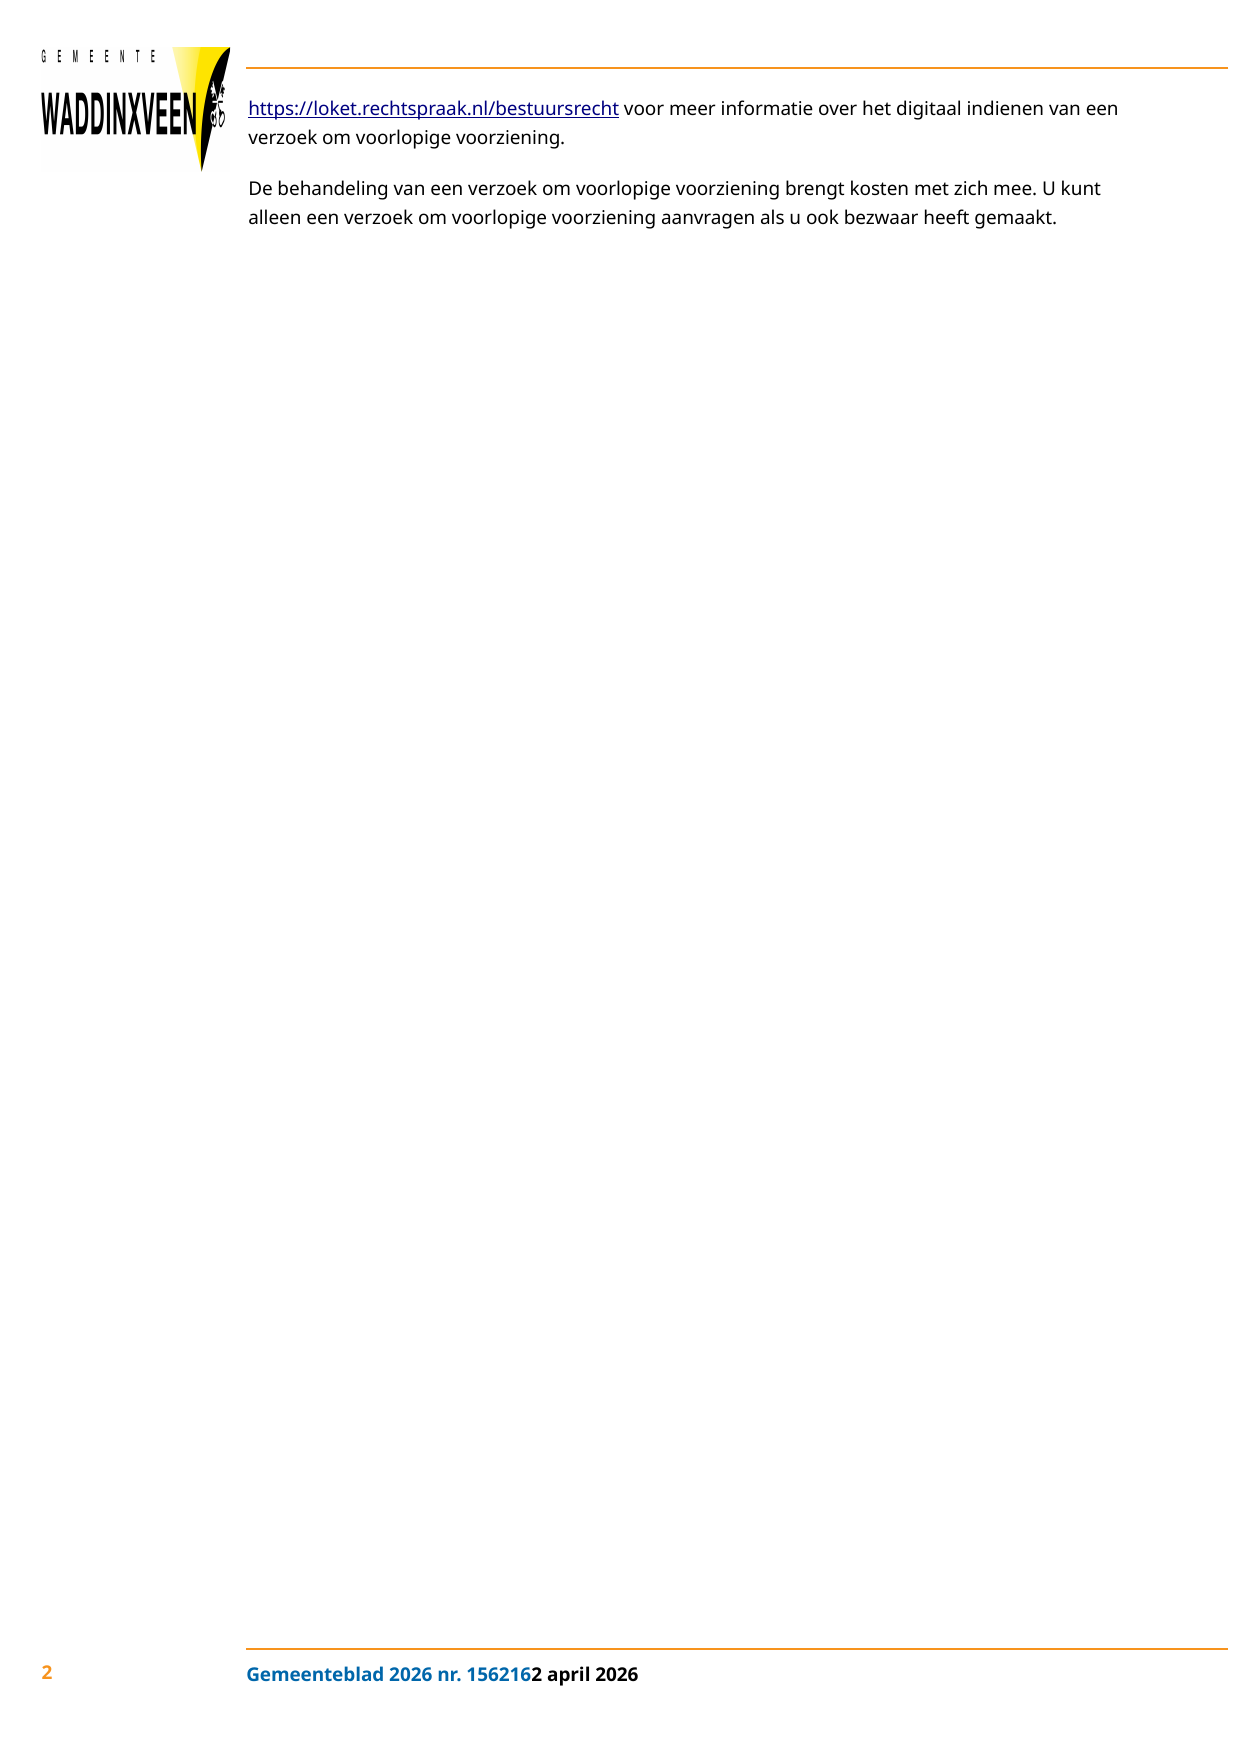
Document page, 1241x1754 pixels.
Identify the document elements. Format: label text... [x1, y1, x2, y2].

picture [41, 47, 231, 172]
text De behandeling van een verzoek om voorlopige voorziening brengt kosten met zich mee. U kunt alleen een verzoek om voorlopige voorziening aanvragen als u ook bezwaar heeft gemaakt. [248, 175, 1152, 230]
text https://loket.rechtspraak.nl/bestuursrecht voor meer informatie over het digitaal indienen van een verzoek om voorlopige voorziening. [248, 95, 1152, 150]
